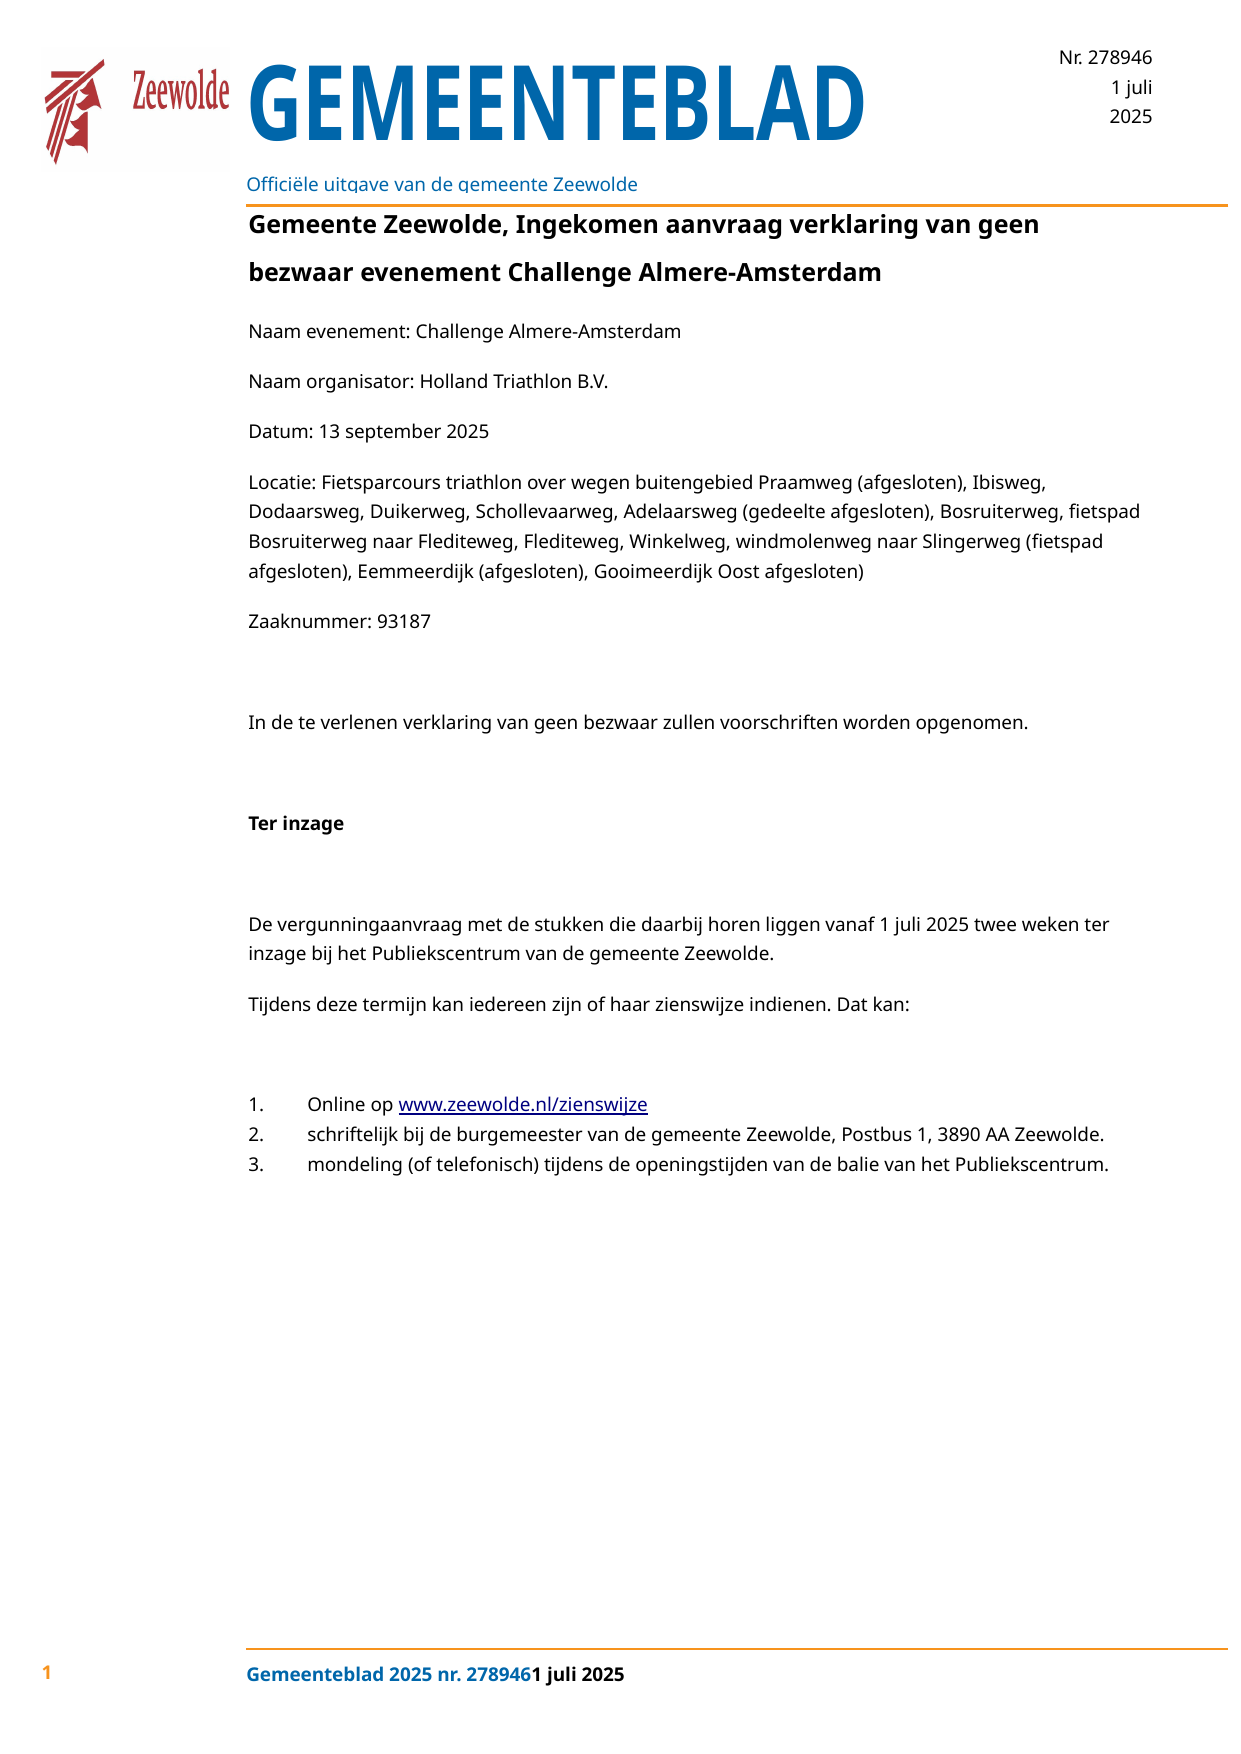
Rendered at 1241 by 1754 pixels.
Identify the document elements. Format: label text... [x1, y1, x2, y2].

text Naam organisator: Holland Triathlon B.V. [248, 368, 1152, 394]
text Ter inzage [248, 810, 1152, 836]
text Datum: 13 september 2025 [248, 419, 1152, 444]
text Zaaknummer: 93187 [248, 608, 1152, 634]
list Online op www.zeewolde.nl/zienswijze [248, 1092, 1152, 1117]
text Locatie: Fietsparcours triathlon over wegen buitengebied Praamweg (afgesloten), Ibisweg, Dodaarsweg, Duikerweg, Schollevaarweg, Adelaarsweg (gedeelte afgesloten), Bosruiterweg, fietspad Bosruiterweg naar Flediteweg, Flediteweg, Winkelweg, windmolenweg naar Slingerweg (fietspad afgesloten), Eemmeerdijk (afgesloten), Gooimeerdijk Oost afgesloten) [248, 469, 1152, 584]
picture [41, 47, 231, 172]
list mondeling (of telefonisch) tijdens de openingstijden van de balie van het Publiekscentrum. [248, 1151, 1152, 1177]
text Naam evenement: Challenge Almere-Amsterdam [248, 318, 1152, 344]
text De vergunningaanvraag met de stukken die daarbij horen liggen vanaf 1 juli 2025 twee weken ter inzage bij het Publiekscentrum van de gemeente Zeewolde. [248, 911, 1152, 966]
text Tijdens deze termijn kan iedereen zijn of haar zienswijze indienen. Dat kan: [248, 991, 1152, 1017]
text In de te verlenen verklaring van geen bezwaar zullen voorschriften worden opgenomen. [248, 709, 1152, 735]
text Gemeente Zeewolde, Ingekomen aanvraag verklaring van geen bezwaar evenement Challenge Almere-Amsterdam [248, 207, 1152, 288]
list schriftelijk bij de burgemeester van de gemeente Zeewolde, Postbus 1, 3890 AA Zeewolde. [248, 1121, 1152, 1147]
